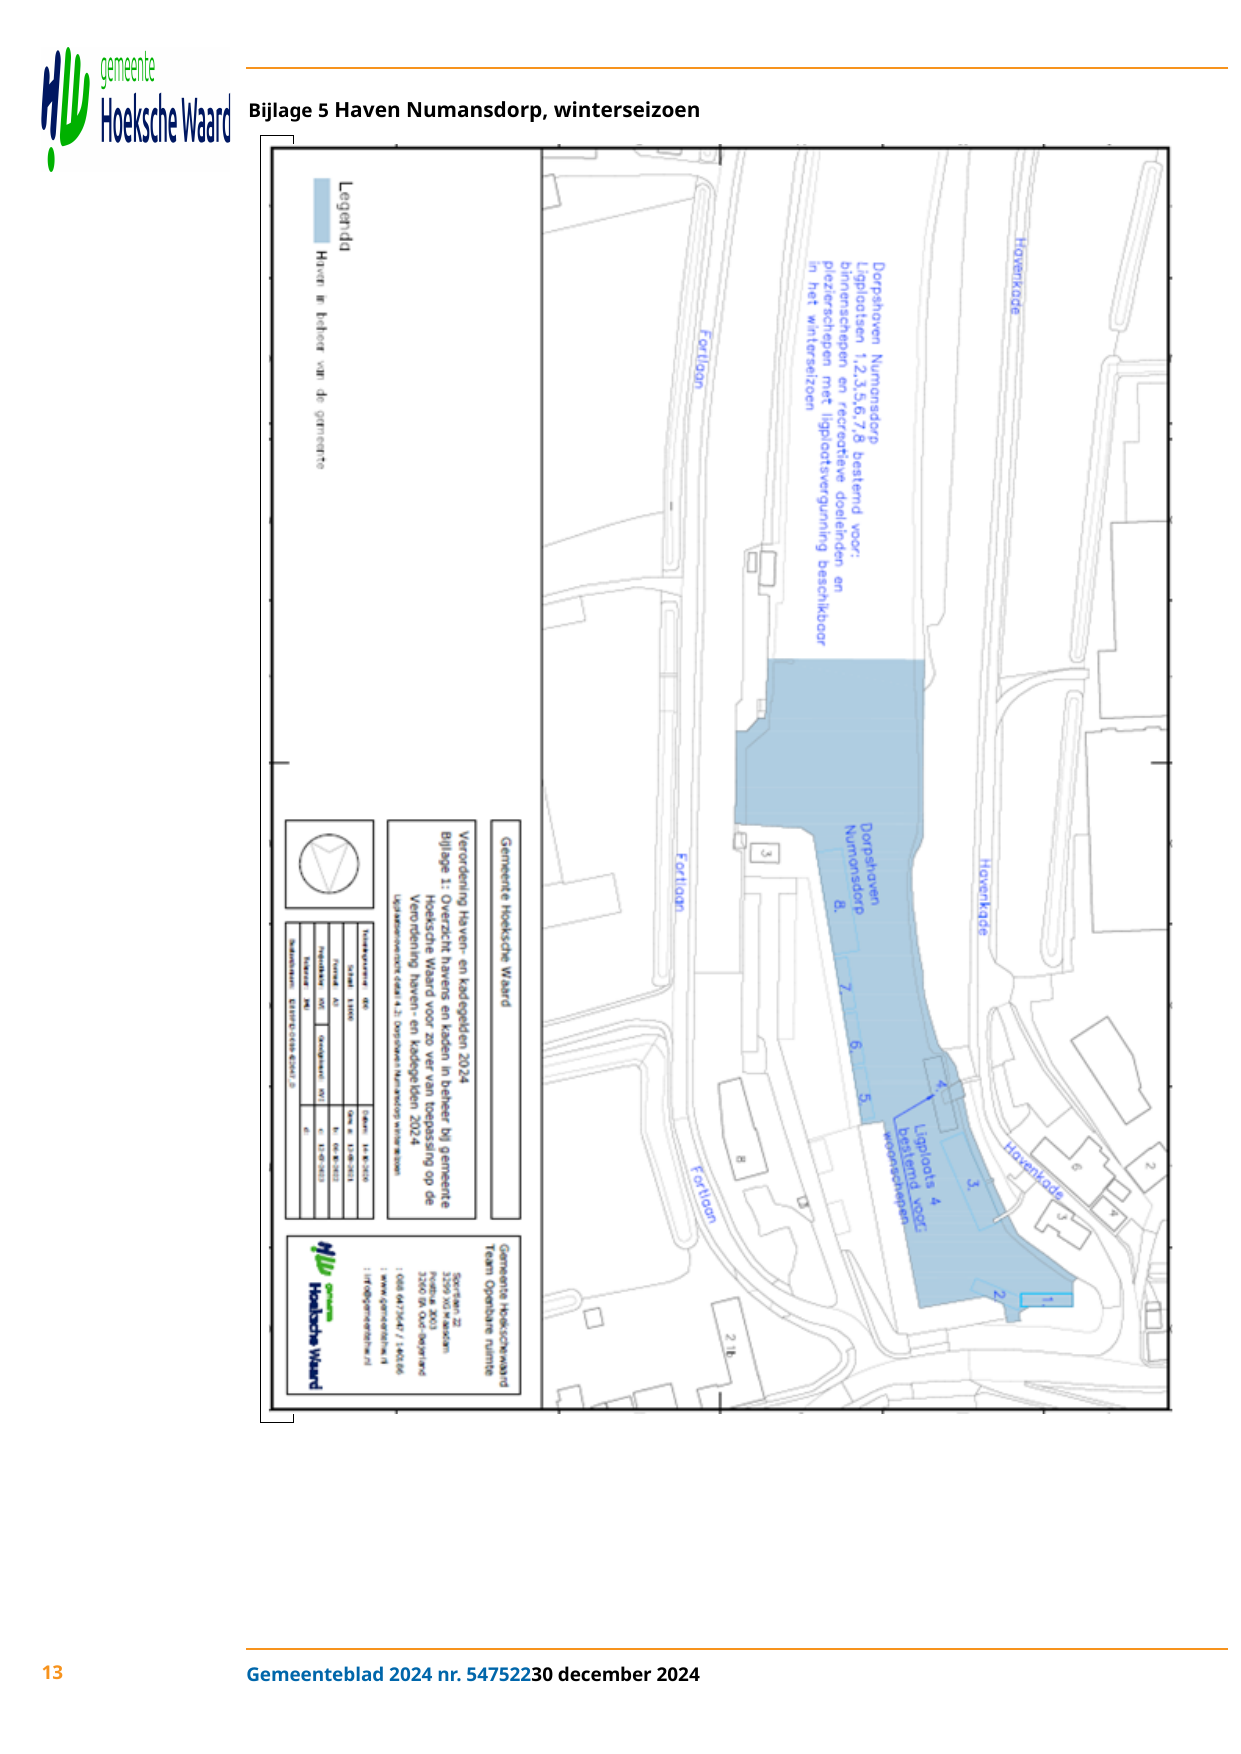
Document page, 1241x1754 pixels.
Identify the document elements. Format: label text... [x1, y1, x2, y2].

picture [268, 144, 1173, 1414]
text Bijlage 5 Haven Numansdorp, winterseizoen [248, 95, 1152, 123]
picture [41, 47, 231, 172]
